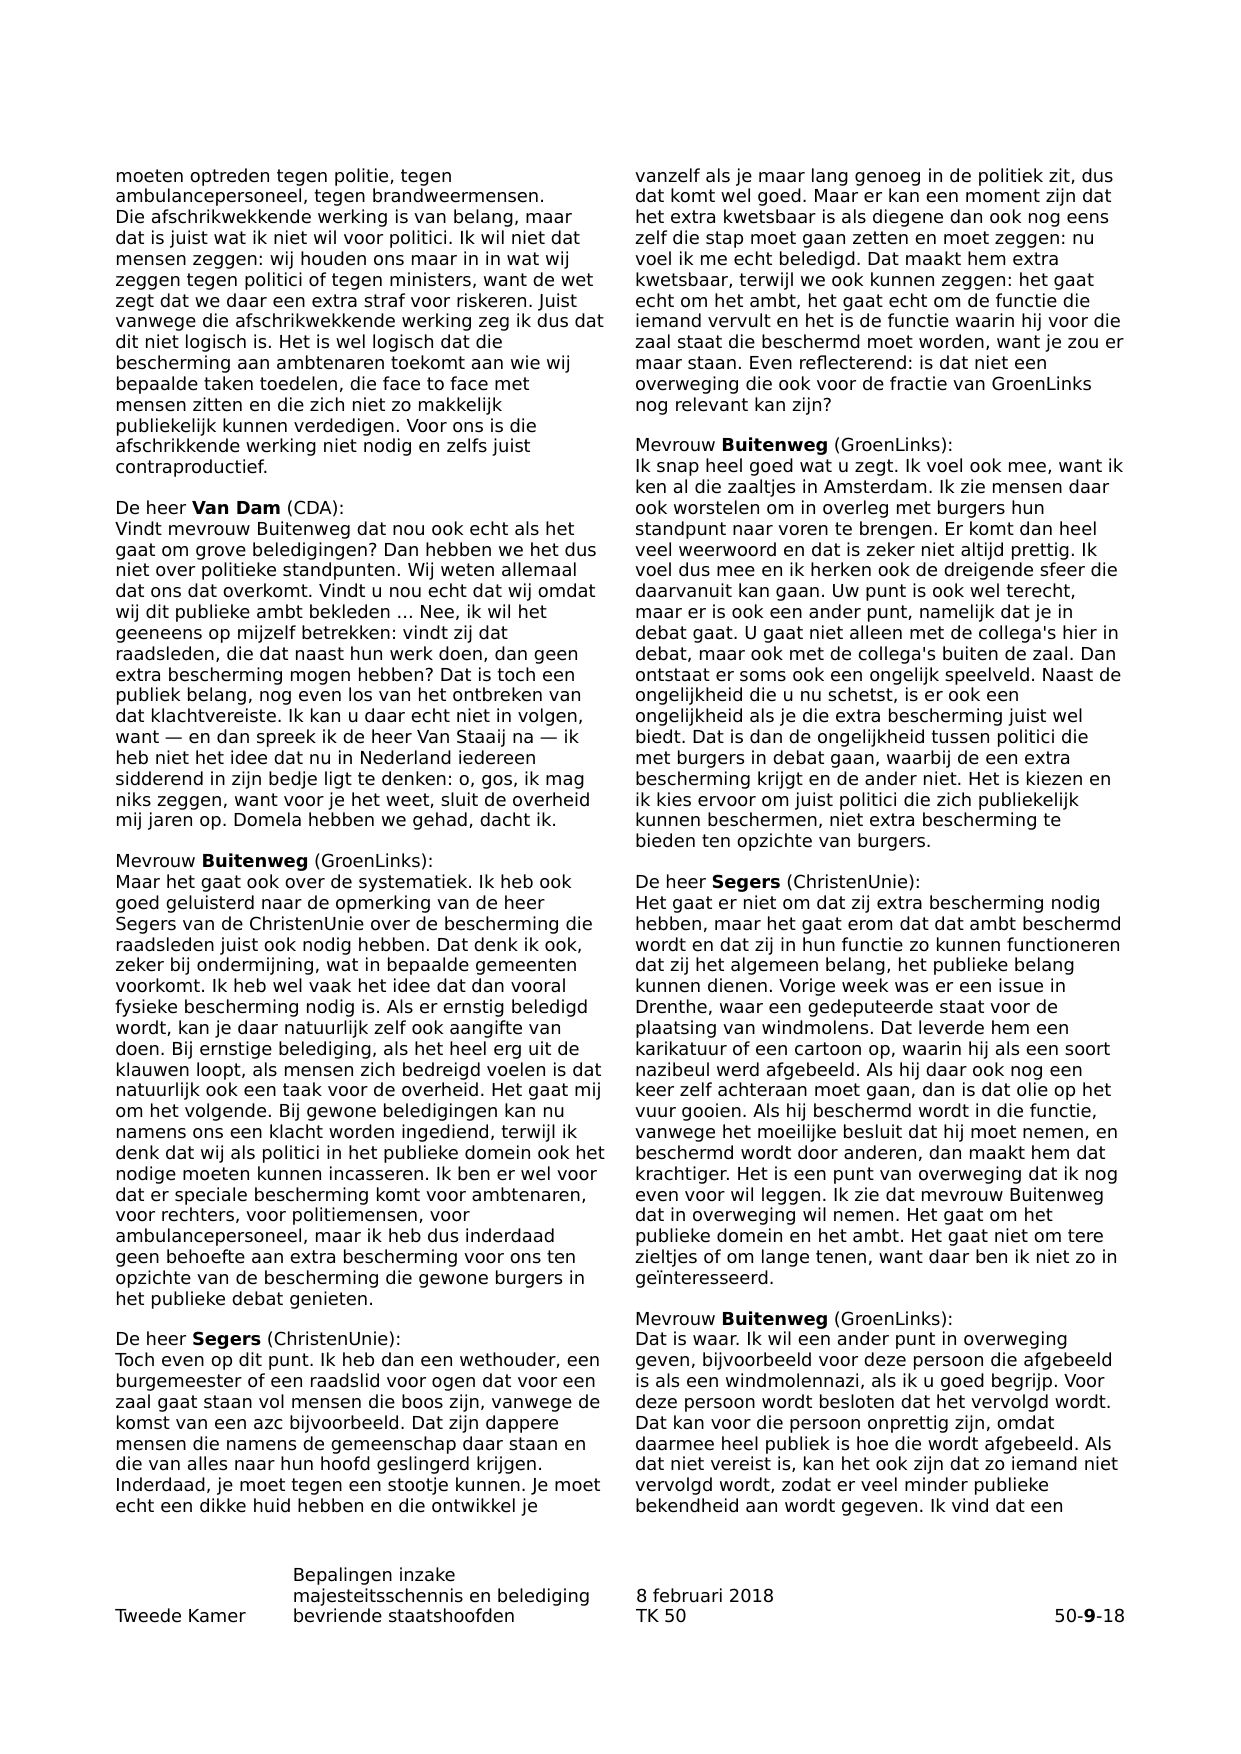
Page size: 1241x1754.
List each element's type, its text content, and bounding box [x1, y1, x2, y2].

text moeten optreden tegen politie, tegen ambulancepersoneel, tegen brandweermensen. [115, 165, 605, 207]
text Maar het gaat ook over de systematiek. Ik heb ook goed geluisterd naar de opmerking van de heer Segers van de ChristenUnie over de bescherming die raadsleden juist ook nodig hebben. Dat denk ik ook, zeker bij ondermijning, wat in bepaalde gemeenten voorkomt. Ik heb wel vaak het idee dat dan vooral fysieke bescherming nodig is. Als er ernstig beledigd wordt, kan je daar natuurlijk zelf ook aangifte van doen. Bij ernstige belediging, als het heel erg uit de klauwen loopt, als mensen zich bedreigd voelen is dat natuurlijk ook een taak voor de overheid. Het gaat mij om het volgende. Bij gewone beledigingen kan nu namens ons een klacht worden ingediend, terwijl ik denk dat wij als politici in het publieke domein ook het nodige moeten kunnen incasseren. Ik ben er wel voor dat er speciale bescherming komt voor ambtenaren, voor rechters, voor politiemensen, voor ambulancepersoneel, maar ik heb dus inderdaad geen behoefte aan extra bescherming voor ons ten opzichte van de bescherming die gewone burgers in het publieke debat genieten. [115, 872, 605, 1309]
text De heer Van Dam (CDA): [115, 498, 605, 518]
text De heer Segers (ChristenUnie): [115, 1329, 605, 1350]
text Mevrouw Buitenweg (GroenLinks): [635, 1308, 1125, 1329]
text De heer Segers (ChristenUnie): [635, 872, 1125, 893]
text Dat is waar. Ik wil een ander punt in overweging geven, bijvoorbeeld voor deze persoon die afgebeeld is als een windmolennazi, als ik u goed begrijp. Voor deze persoon wordt besloten dat het vervolgd wordt. Dat kan voor die persoon onprettig zijn, omdat daarmee heel publiek is hoe die wordt afgebeeld. Als dat niet vereist is, kan het ook zijn dat zo iemand niet vervolgd wordt, zodat er veel minder publieke bekendheid aan wordt gegeven. Ik vind dat een [635, 1329, 1125, 1517]
text Toch even op dit punt. Ik heb dan een wethouder, een burgemeester of een raadslid voor ogen dat voor een zaal gaat staan vol mensen die boos zijn, vanwege de komst van een azc bijvoorbeeld. Dat zijn dappere mensen die namens de gemeenschap daar staan en die van alles naar hun hoofd geslingerd krijgen. Inderdaad, je moet tegen een stootje kunnen. Je moet echt een dikke huid hebben en die ontwikkel je [115, 1350, 605, 1517]
text Die afschrikwekkende werking is van belang, maar dat is juist wat ik niet wil voor politici. Ik wil niet dat mensen zeggen: wij houden ons maar in in wat wij zeggen tegen politici of tegen ministers, want de wet zegt dat we daar een extra straf voor riskeren. Juist vanwege die afschrikwekkende werking zeg ik dus dat dit niet logisch is. Het is wel logisch dat die bescherming aan ambtenaren toekomt aan wie wij bepaalde taken toedelen, die face to face met mensen zitten en die zich niet zo makkelijk publiekelijk kunnen verdedigen. Voor ons is die afschrikkende werking niet nodig en zelfs juist contraproductief. [115, 207, 605, 478]
text Het gaat er niet om dat zij extra bescherming nodig hebben, maar het gaat erom dat dat ambt beschermd wordt en dat zij in hun functie zo kunnen functioneren dat zij het algemeen belang, het publieke belang kunnen dienen. Vorige week was er een issue in Drenthe, waar een gedeputeerde staat voor de plaatsing van windmolens. Dat leverde hem een karikatuur of een cartoon op, waarin hij als een soort nazibeul werd afgebeeld. Als hij daar ook nog een keer zelf achteraan moet gaan, dan is dat olie op het vuur gooien. Als hij beschermd wordt in die functie, vanwege het moeilijke besluit dat hij moet nemen, en beschermd wordt door anderen, dan maakt hem dat krachtiger. Het is een punt van overweging dat ik nog even voor wil leggen. Ik zie dat mevrouw Buitenweg dat in overweging wil nemen. Het gaat om het publieke domein en het ambt. Het gaat niet om tere zieltjes of om lange tenen, want daar ben ik niet zo in geïnteresseerd. [635, 893, 1125, 1288]
text Ik snap heel goed wat u zegt. Ik voel ook mee, want ik ken al die zaaltjes in Amsterdam. Ik zie mensen daar ook worstelen om in overleg met burgers hun standpunt naar voren te brengen. Er komt dan heel veel weerwoord en dat is zeker niet altijd prettig. Ik voel dus mee en ik herken ook de dreigende sfeer die daarvanuit kan gaan. Uw punt is ook wel terecht, maar er is ook een ander punt, namelijk dat je in debat gaat. U gaat niet alleen met de collega's hier in debat, maar ook met de collega's buiten de zaal. Dan ontstaat er soms ook een ongelijk speelveld. Naast de ongelijkheid die u nu schetst, is er ook een ongelijkheid als je die extra bescherming juist wel biedt. Dat is dan de ongelijkheid tussen politici die met burgers in debat gaan, waarbij de een extra bescherming krijgt en de ander niet. Het is kiezen en ik kies ervoor om juist politici die zich publiekelijk kunnen beschermen, niet extra bescherming te bieden ten opzichte van burgers. [635, 456, 1125, 852]
text Vindt mevrouw Buitenweg dat nou ook echt als het gaat om grove beledigingen? Dan hebben we het dus niet over politieke standpunten. Wij weten allemaal dat ons dat overkomt. Vindt u nou echt dat wij omdat wij dit publieke ambt bekleden ... Nee, ik wil het geeneens op mijzelf betrekken: vindt zij dat raadsleden, die dat naast hun werk doen, dan geen extra bescherming mogen hebben? Dat is toch een publiek belang, nog even los van het ontbreken van dat klachtvereiste. Ik kan u daar echt niet in volgen, want — en dan spreek ik de heer Van Staaij na — ik heb niet het idee dat nu in Nederland iedereen sidderend in zijn bedje ligt te denken: o, gos, ik mag niks zeggen, want voor je het weet, sluit de overheid mij jaren op. Domela hebben we gehad, dacht ik. [115, 518, 605, 831]
text Mevrouw Buitenweg (GroenLinks): [635, 435, 1125, 456]
text vanzelf als je maar lang genoeg in de politiek zit, dus dat komt wel goed. Maar er kan een moment zijn dat het extra kwetsbaar is als diegene dan ook nog eens zelf die stap moet gaan zetten en moet zeggen: nu voel ik me echt beledigd. Dat maakt hem extra kwetsbaar, terwijl we ook kunnen zeggen: het gaat echt om het ambt, het gaat echt om de functie die iemand vervult en het is de functie waarin hij voor die zaal staat die beschermd moet worden, want je zou er maar staan. Even reflecterend: is dat niet een overweging die ook voor de fractie van GroenLinks nog relevant kan zijn? [635, 165, 1125, 415]
text Mevrouw Buitenweg (GroenLinks): [115, 851, 605, 872]
